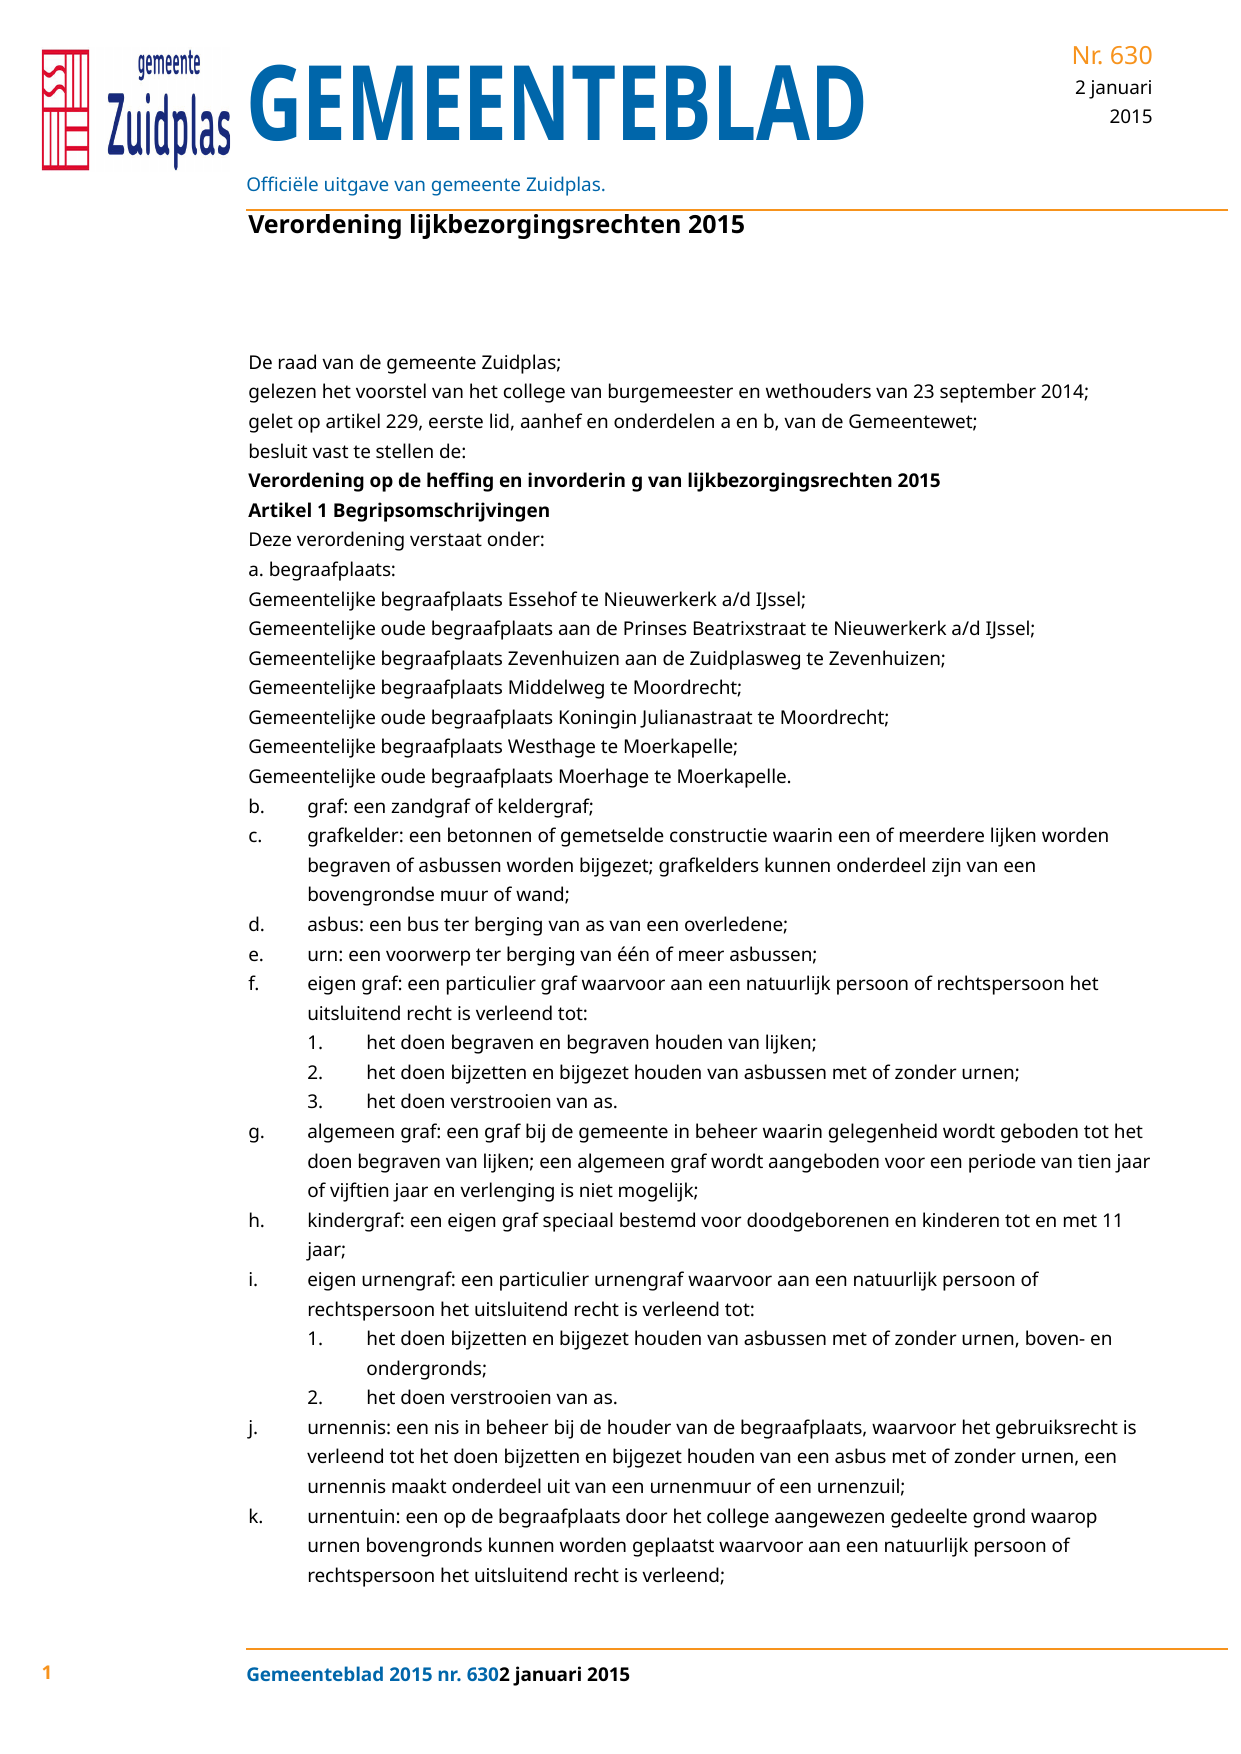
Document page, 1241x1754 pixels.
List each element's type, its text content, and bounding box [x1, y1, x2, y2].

list het doen bijzetten en bijgezet houden van asbussen met of zonder urnen, boven- en ondergronds; [307, 1325, 1152, 1381]
text Gemeentelijke begraafplaats Essehof te Nieuwerkerk a/d IJssel; [248, 586, 1152, 612]
text besluit vast te stellen de: [248, 438, 1152, 464]
list eigen urnengraf: een particulier urnengraf waarvoor aan een natuurlijk persoon of rechtspersoon het uitsluitend recht is verleend tot: [248, 1266, 1152, 1322]
text Verordening op de heffing en invorderin g van lijkbezorgingsrechten 2015 [248, 467, 1152, 493]
list het doen bijzetten en bijgezet houden van asbussen met of zonder urnen; [307, 1059, 1152, 1085]
list graf: een zandgraf of keldergraf; [248, 793, 1152, 819]
text Verordening lijkbezorgingsrechten 2015 [248, 211, 1152, 241]
list urn: een voorwerp ter berging van één of meer asbussen; [248, 941, 1152, 967]
text gelet op artikel 229, eerste lid, aanhef en onderdelen a en b, van de Gemeentewet; [248, 408, 1152, 434]
picture [41, 47, 231, 172]
list urnennis: een nis in beheer bij de houder van de begraafplaats, waarvoor het gebruiksrecht is verleend tot het doen bijzetten en bijgezet houden van een asbus met of zonder urnen, een urnennis maakt onderdeel uit van een urnenmuur of een urnenzuil; [248, 1414, 1152, 1499]
list urnentuin: een op de begraafplaats door het college aangewezen gedeelte grond waarop urnen bovengronds kunnen worden geplaatst waarvoor aan een natuurlijk persoon of rechtspersoon het uitsluitend recht is verleend; [248, 1503, 1152, 1588]
text Gemeentelijke oude begraafplaats aan de Prinses Beatrixstraat te Nieuwerkerk a/d IJssel; [248, 615, 1152, 641]
text a. begraafplaats: [248, 556, 1152, 582]
list asbus: een bus ter berging van as van een overledene; [248, 911, 1152, 937]
text De raad van de gemeente Zuidplas; [248, 349, 1152, 375]
list grafkelder: een betonnen of gemetselde constructie waarin een of meerdere lijken worden begraven of asbussen worden bijgezet; grafkelders kunnen onderdeel zijn van een bovengrondse muur of wand; [248, 822, 1152, 907]
list kindergraf: een eigen graf speciaal bestemd voor doodgeborenen en kinderen tot en met 11 jaar; [248, 1207, 1152, 1262]
text Deze verordening verstaat onder: [248, 527, 1152, 552]
text Gemeentelijke begraafplaats Zevenhuizen aan de Zuidplasweg te Zevenhuizen; [248, 645, 1152, 671]
text Gemeentelijke begraafplaats Middelweg te Moordrecht; [248, 674, 1152, 700]
text Gemeentelijke oude begraafplaats Koningin Julianastraat te Moordrecht; [248, 704, 1152, 730]
list eigen graf: een particulier graf waarvoor aan een natuurlijk persoon of rechtspersoon het uitsluitend recht is verleend tot: [248, 970, 1152, 1026]
text gelezen het voorstel van het college van burgemeester en wethouders van 23 september 2014; [248, 379, 1152, 404]
list het doen verstrooien van as. [307, 1089, 1152, 1114]
text Gemeentelijke begraafplaats Westhage te Moerkapelle; [248, 734, 1152, 759]
text Gemeentelijke oude begraafplaats Moerhage te Moerkapelle. [248, 763, 1152, 789]
list het doen begraven en begraven houden van lijken; [307, 1029, 1152, 1055]
list het doen verstrooien van as. [307, 1384, 1152, 1410]
list algemeen graf: een graf bij de gemeente in beheer waarin gelegenheid wordt geboden tot het doen begraven van lijken; een algemeen graf wordt aangeboden voor een periode van tien jaar of vijftien jaar en verlenging is niet mogelijk; [248, 1118, 1152, 1203]
text Artikel 1 Begripsomschrijvingen [248, 497, 1152, 523]
